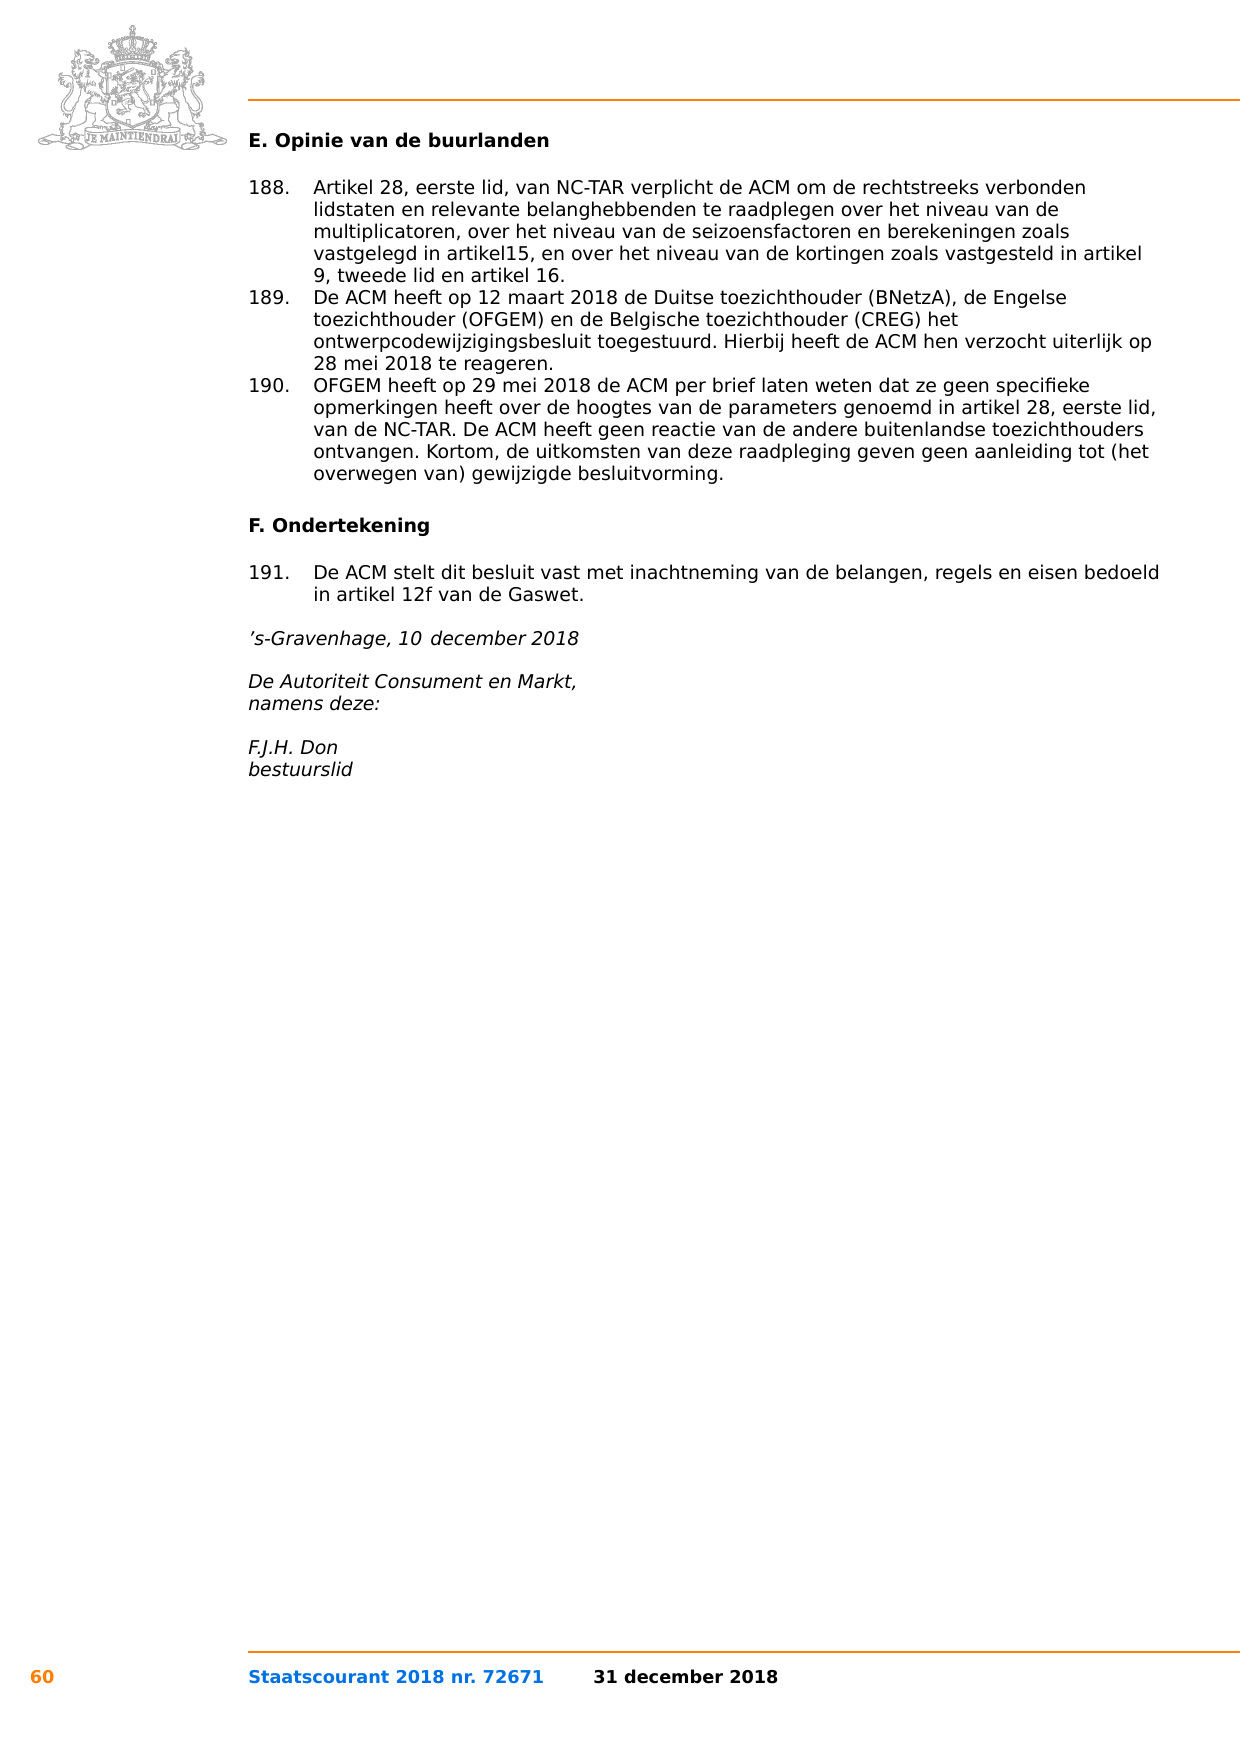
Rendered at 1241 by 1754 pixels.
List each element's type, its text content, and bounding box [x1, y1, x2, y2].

subtitle F. Ondertekening [248, 514, 1163, 537]
text ’s-Gravenhage, 10 december 2018 [248, 627, 1163, 649]
subtitle E. Opinie van de buurlanden [248, 130, 1163, 152]
text De Autoriteit Consument en Markt, namens deze: F.J.H. Don bestuurslid [248, 671, 1163, 781]
text 190. OFGEM heeft op 29 mei 2018 de ACM per brief laten weten dat ze geen specifieke opmerkingen heeft over de hoogtes van de parameters genoemd in artikel 28, eerste lid, van de NC-TAR. De ACM heeft geen reactie van de andere buitenlandse toezichthouders ontvangen. Kortom, de uitkomsten van deze raadpleging geven geen aanleiding tot (het overwegen van) gewijzigde besluitvorming. [248, 375, 1163, 484]
text 188. Artikel 28, eerste lid, van NC-TAR verplicht de ACM om de rechtstreeks verbonden lidstaten en relevante belanghebbenden te raadplegen over het niveau van de multiplicatoren, over het niveau van de seizoensfactoren en berekeningen zoals vastgelegd in artikel15, en over het niveau van de kortingen zoals vastgesteld in artikel 9, tweede lid en artikel 16. [248, 177, 1163, 287]
picture [38, 25, 227, 150]
text 189. De ACM heeft op 12 maart 2018 de Duitse toezichthouder (BNetzA), de Engelse toezichthouder (OFGEM) en de Belgische toezichthouder (CREG) het ontwerpcodewijzigingsbesluit toegestuurd. Hierbij heeft de ACM hen verzocht uiterlijk op 28 mei 2018 te reageren. [248, 287, 1163, 375]
text 191. De ACM stelt dit besluit vast met inachtneming van de belangen, regels en eisen bedoeld in artikel 12f van de Gaswet. [248, 562, 1163, 606]
